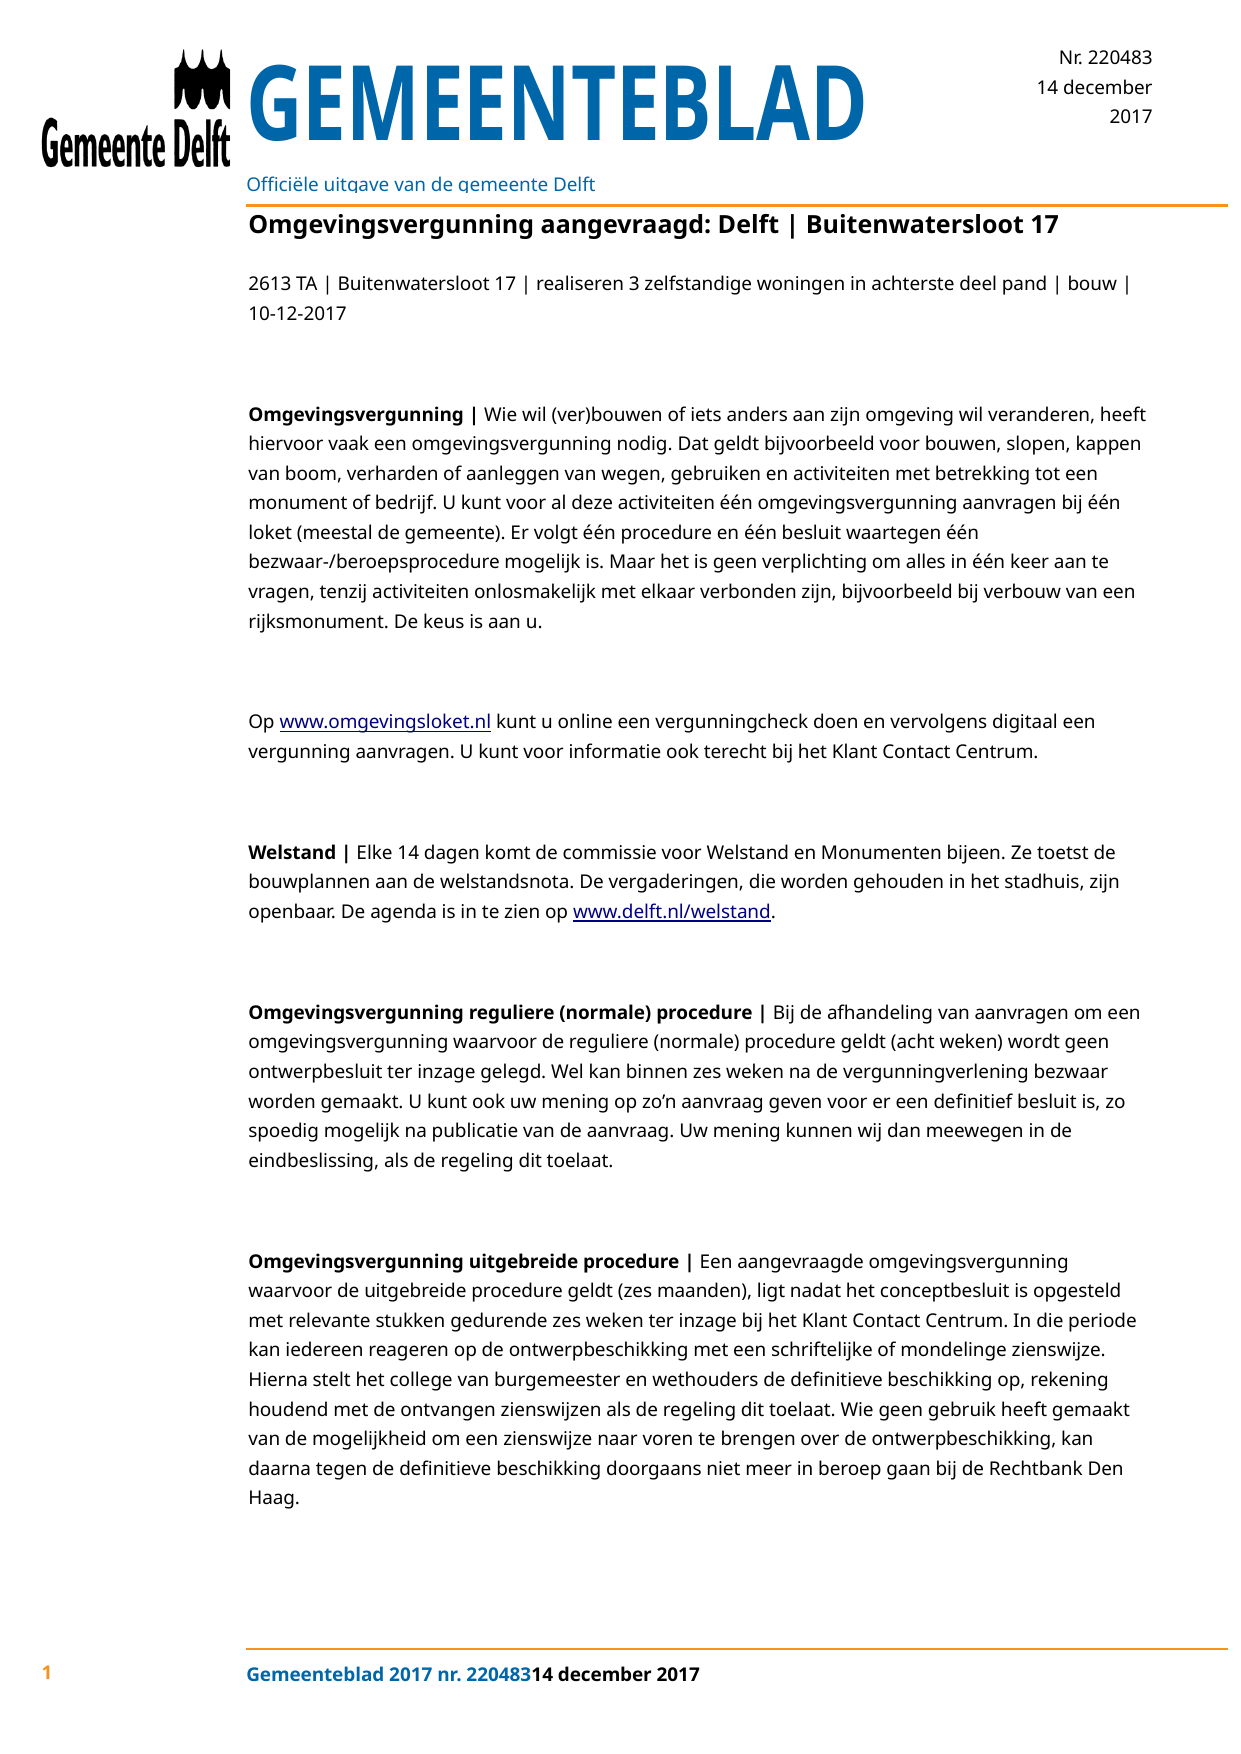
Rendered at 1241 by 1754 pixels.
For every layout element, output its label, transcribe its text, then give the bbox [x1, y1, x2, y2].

text Welstand | Elke 14 dagen komt de commissie voor Welstand en Monumenten bijeen. Ze toetst de bouwplannen aan de welstandsnota. De vergaderingen, die worden gehouden in het stadhuis, zijn openbaar. De agenda is in te zien op www.delft.nl/welstand. [248, 839, 1152, 924]
text Omgevingsvergunning aangevraagd: Delft | Buitenwatersloot 17 [248, 207, 1152, 241]
text Omgevingsvergunning | Wie wil (ver)bouwen of iets anders aan zijn omgeving wil veranderen, heeft hiervoor vaak een omgevingsvergunning nodig. Dat geldt bijvoorbeeld voor bouwen, slopen, kappen van boom, verharden of aanleggen van wegen, gebruiken en activiteiten met betrekking tot een monument of bedrijf. U kunt voor al deze activiteiten één omgevingsvergunning aanvragen bij één loket (meestal de gemeente). Er volgt één procedure en één besluit waartegen één bezwaar-/beroepsprocedure mogelijk is. Maar het is geen verplichting om alles in één keer aan te vragen, tenzij activiteiten onlosmakelijk met elkaar verbonden zijn, bijvoorbeeld bij verbouw van een rijksmonument. De keus is aan u. [248, 401, 1152, 633]
text 2613 TA | Buitenwatersloot 17 | realiseren 3 zelfstandige woningen in achterste deel pand | bouw | 10-12-2017 [248, 270, 1152, 326]
picture [41, 47, 231, 172]
text Omgevingsvergunning reguliere (normale) procedure | Bij de afhandeling van aanvragen om een omgevingsvergunning waarvoor de reguliere (normale) procedure geldt (acht weken) wordt geen ontwerpbesluit ter inzage gelegd. Wel kan binnen zes weken na de vergunningverlening bezwaar worden gemaakt. U kunt ook uw mening op zo’n aanvraag geven voor er een definitief besluit is, zo spoedig mogelijk na publicatie van de aanvraag. Uw mening kunnen wij dan meewegen in de eindbeslissing, als de regeling dit toelaat. [248, 999, 1152, 1173]
text Op www.omgevingsloket.nl kunt u online een vergunningcheck doen en vervolgens digitaal een vergunning aanvragen. U kunt voor informatie ook terecht bij het Klant Contact Centrum. [248, 709, 1152, 764]
text Omgevingsvergunning uitgebreide procedure | Een aangevraagde omgevingsvergunning waarvoor de uitgebreide procedure geldt (zes maanden), ligt nadat het conceptbesluit is opgesteld met relevante stukken gedurende zes weken ter inzage bij het Klant Contact Centrum. In die periode kan iedereen reageren op de ontwerpbeschikking met een schriftelijke of mondelinge zienswijze. Hierna stelt het college van burgemeester en wethouders de definitieve beschikking op, rekening houdend met de ontvangen zienswijzen als de regeling dit toelaat. Wie geen gebruik heeft gemaakt van de mogelijkheid om een zienswijze naar voren te brengen over de ontwerpbeschikking, kan daarna tegen de definitieve beschikking doorgaans niet meer in beroep gaan bij de Rechtbank Den Haag. [248, 1248, 1152, 1510]
